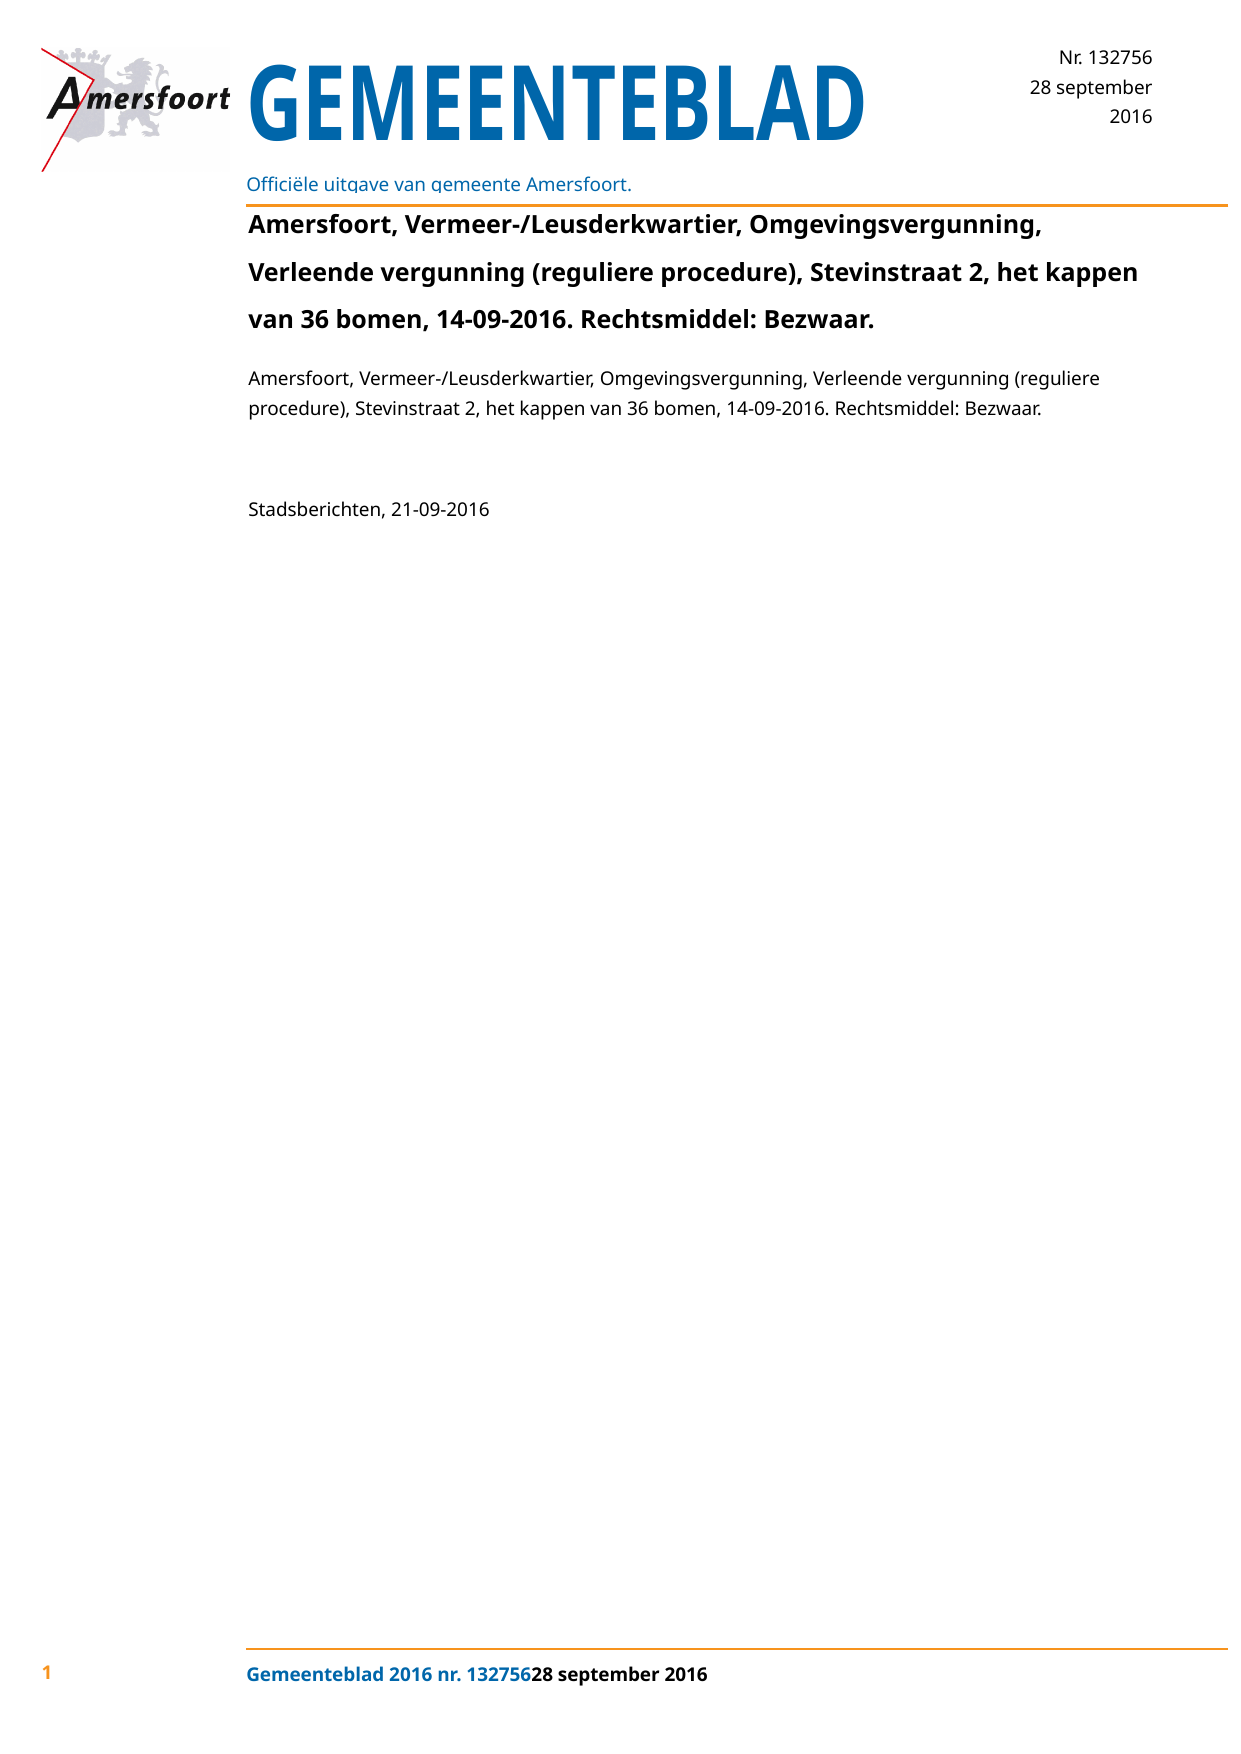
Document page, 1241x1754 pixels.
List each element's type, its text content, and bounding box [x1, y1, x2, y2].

picture [41, 47, 231, 172]
text Amersfoort, Vermeer-/Leusderkwartier, Omgevingsvergunning, Verleende vergunning (reguliere procedure), Stevinstraat 2, het kappen van 36 bomen, 14-09-2016. Rechtsmiddel: Bezwaar. [248, 207, 1152, 336]
text Amersfoort, Vermeer-/Leusderkwartier, Omgevingsvergunning, Verleende vergunning (reguliere procedure), Stevinstraat 2, het kappen van 36 bomen, 14-09-2016. Rechtsmiddel: Bezwaar. [248, 366, 1152, 421]
text Stadsberichten, 21-09-2016 [248, 496, 1152, 522]
